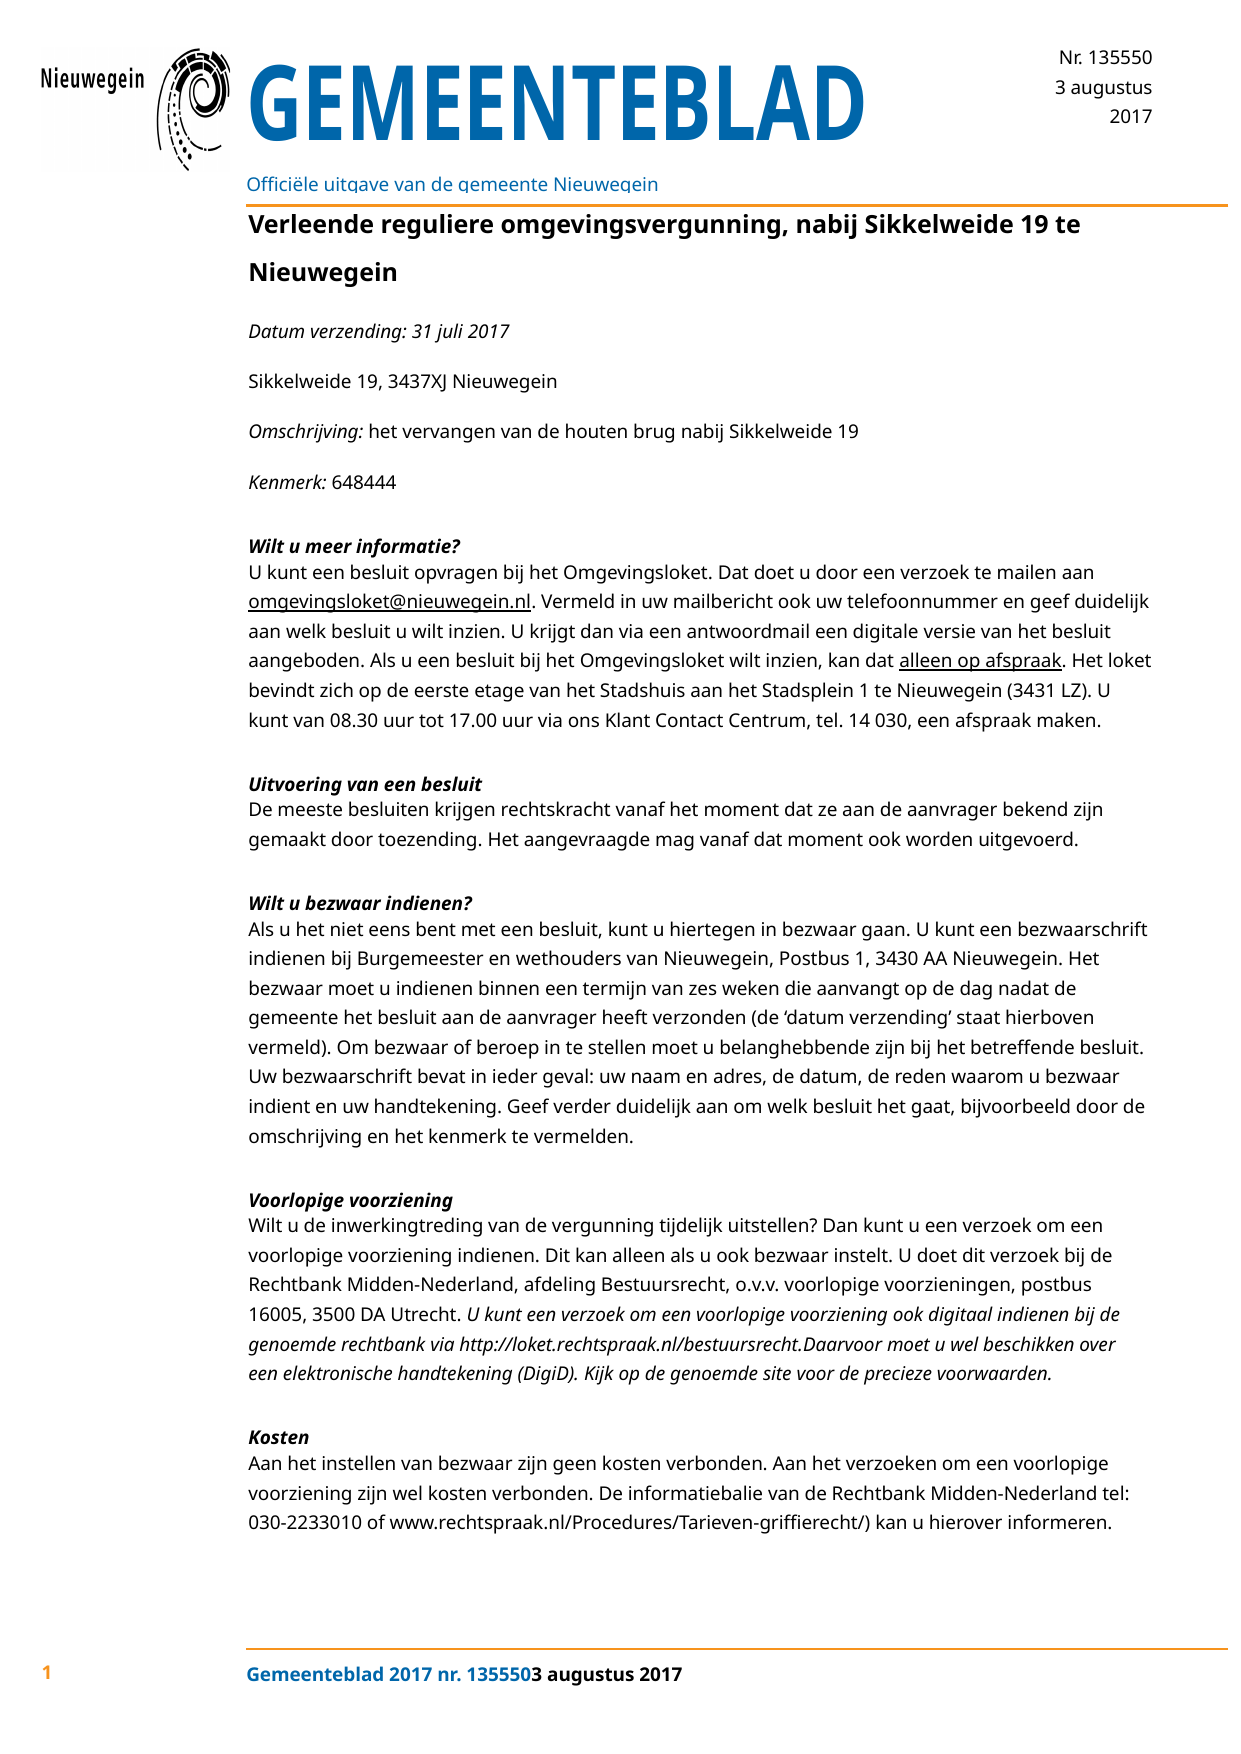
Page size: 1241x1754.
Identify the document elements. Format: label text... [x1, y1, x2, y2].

text Wilt u de inwerkingtreding van de vergunning tijdelijk uitstellen? Dan kunt u een verzoek om een voorlopige voorziening indienen. Dit kan alleen als u ook bezwaar instelt. U doet dit verzoek bij de Rechtbank Midden-Nederland, afdeling Bestuursrecht, o.v.v. voorlopige voorzieningen, postbus 16005, 3500 DA Utrecht. U kunt een verzoek om een voorlopige voorziening ook digitaal indienen bij de genoemde rechtbank via http://loket.rechtspraak.nl/bestuursrecht.Daarvoor moet u wel beschikken over een elektronische handtekening (DigiD). Kijk op de genoemde site voor de precieze voorwaarden. [248, 1212, 1152, 1386]
text Omschrijving: het vervangen van de houten brug nabij Sikkelweide 19 [248, 419, 1152, 444]
text De meeste besluiten krijgen rechtskracht vanaf het moment dat ze aan de aanvrager bekend zijn gemaakt door toezending. Het aangevraagde mag vanaf dat moment ook worden uitgevoerd. [248, 796, 1152, 852]
picture [41, 47, 231, 172]
text Kosten [248, 1424, 1152, 1450]
text Datum verzending: 31 juli 2017 [248, 318, 1152, 344]
text Verleende reguliere omgevingsvergunning, nabij Sikkelweide 19 te Nieuwegein [248, 207, 1152, 288]
text Wilt u meer informatie? [248, 533, 1152, 559]
text Sikkelweide 19, 3437XJ Nieuwegein [248, 368, 1152, 394]
text Voorlopige voorziening [248, 1187, 1152, 1212]
text Als u het niet eens bent met een besluit, kunt u hiertegen in bezwaar gaan. U kunt een bezwaarschrift indienen bij Burgemeester en wethouders van Nieuwegein, Postbus 1, 3430 AA Nieuwegein. Het bezwaar moet u indienen binnen een termijn van zes weken die aanvangt op de dag nadat de gemeente het besluit aan de aanvrager heeft verzonden (de ‘datum verzending’ staat hierboven vermeld). Om bezwaar of beroep in te stellen moet u belanghebbende zijn bij het betreffende besluit. Uw bezwaarschrift bevat in ieder geval: uw naam en adres, de datum, de reden waarom u bezwaar indient en uw handtekening. Geef verder duidelijk aan om welk besluit het gaat, bijvoorbeeld door de omschrijving en het kenmerk te vermelden. [248, 916, 1152, 1148]
text U kunt een besluit opvragen bij het Omgevingsloket. Dat doet u door een verzoek te mailen aan omgevingsloket@nieuwegein.nl. Vermeld in uw mailbericht ook uw telefoonnummer en geef duidelijk aan welk besluit u wilt inzien. U krijgt dan via een antwoordmail een digitale versie van het besluit aangeboden. Als u een besluit bij het Omgevingsloket wilt inzien, kan dat alleen op afspraak. Het loket bevindt zich op de eerste etage van het Stadshuis aan het Stadsplein 1 te Nieuwegein (3431 LZ). U kunt van 08.30 uur tot 17.00 uur via ons Klant Contact Centrum, tel. 14 030, een afspraak maken. [248, 559, 1152, 732]
text Wilt u bezwaar indienen? [248, 890, 1152, 916]
text Aan het instellen van bezwaar zijn geen kosten verbonden. Aan het verzoeken om een voorlopige voorziening zijn wel kosten verbonden. De informatiebalie van de Rechtbank Midden-Nederland tel: 030-2233010 of www.rechtspraak.nl/Procedures/Tarieven-griffierecht/) kan u hierover informeren. [248, 1450, 1152, 1535]
text Uitvoering van een besluit [248, 771, 1152, 796]
text Kenmerk: 648444 [248, 469, 1152, 495]
